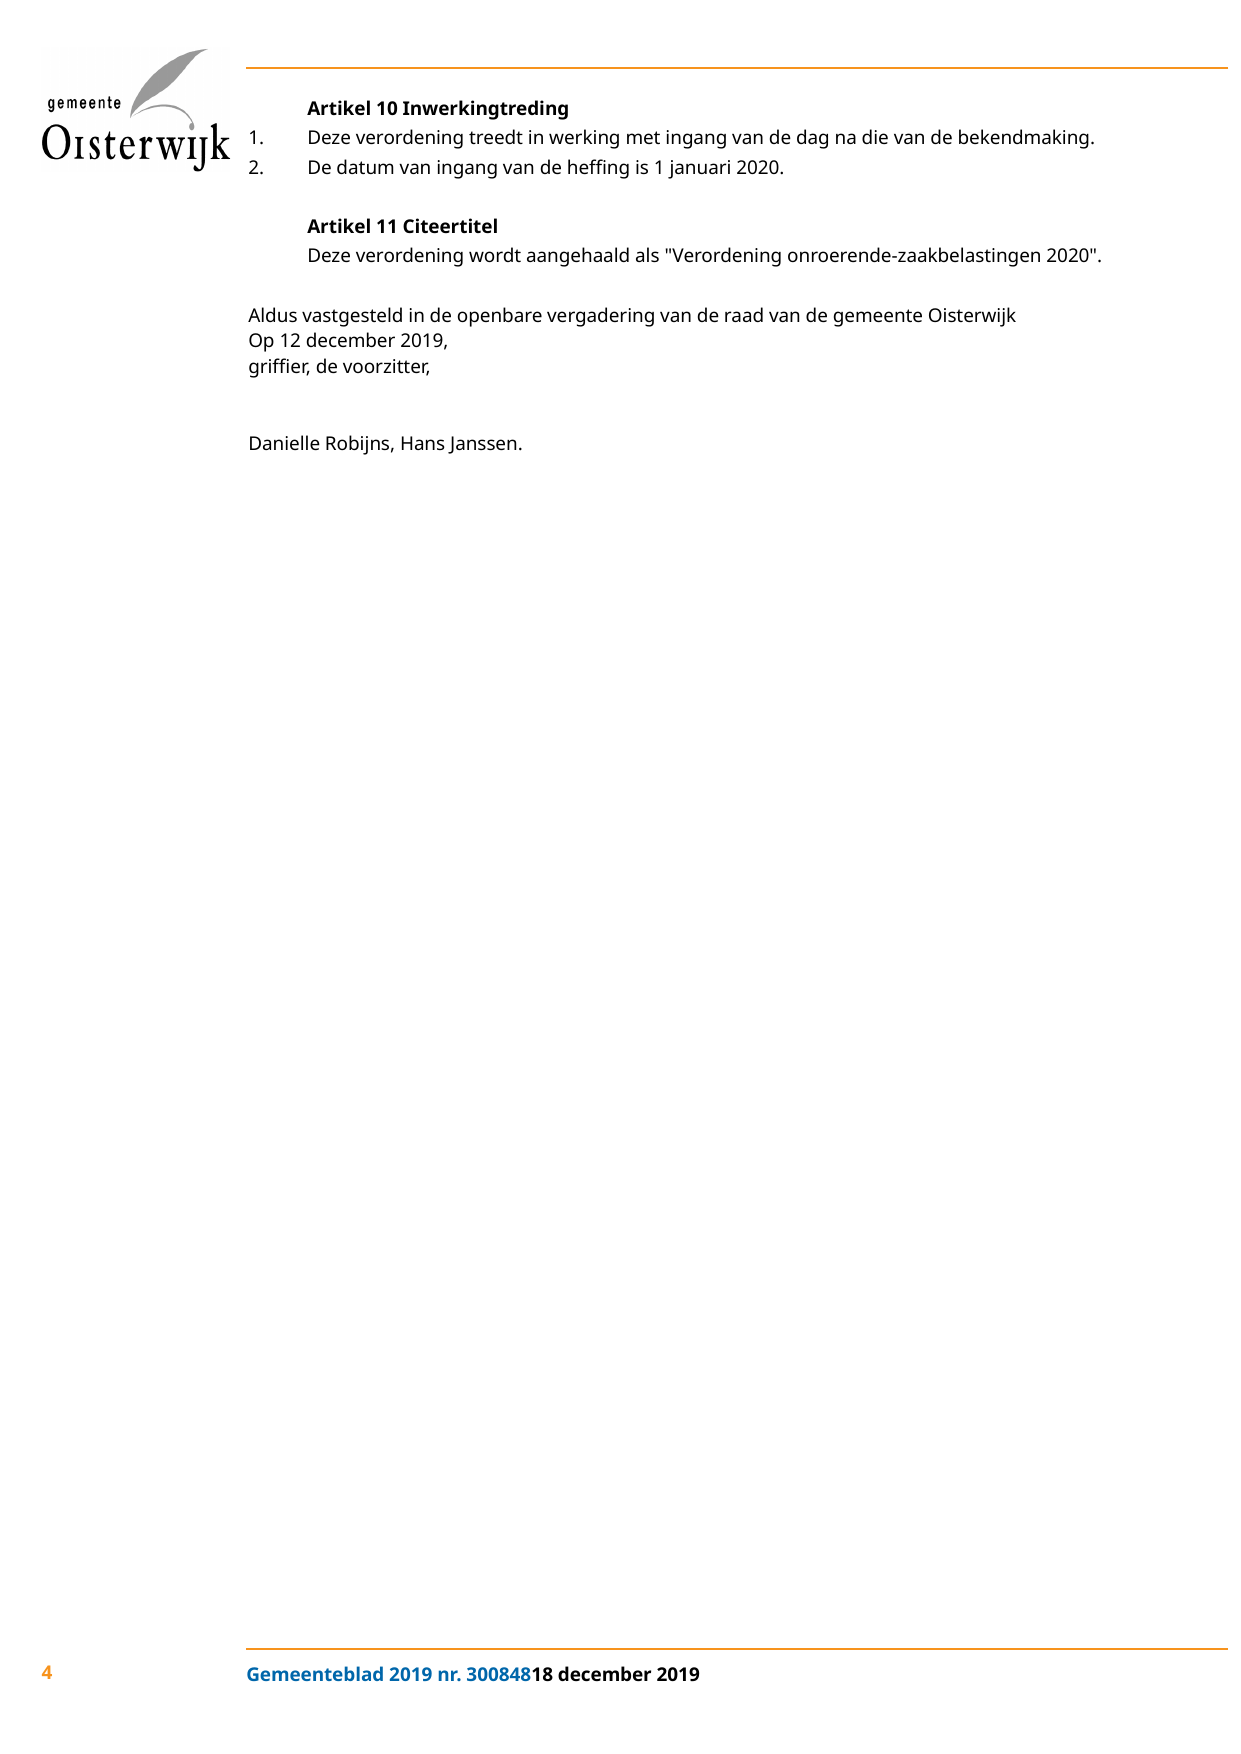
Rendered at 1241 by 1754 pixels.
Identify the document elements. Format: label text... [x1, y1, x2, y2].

text Danielle Robijns, Hans Janssen. [248, 431, 1152, 456]
text griffier, de voorzitter, [248, 353, 1152, 379]
list Deze verordening wordt aangehaald als "Verordening onroerende-zaakbelastingen 2020". [248, 243, 1152, 268]
list Artikel 10 Inwerkingtreding [248, 95, 1152, 121]
list De datum van ingang van de heffing is 1 januari 2020. [248, 154, 1152, 180]
picture [41, 47, 231, 172]
list Artikel 11 Citeertitel [248, 213, 1152, 239]
text Aldus vastgesteld in de openbare vergadering van de raad van de gemeente Oisterwijk [248, 302, 1152, 328]
text Op 12 december 2019, [248, 328, 1152, 353]
list Deze verordening treedt in werking met ingang van de dag na die van de bekendmaking. [248, 124, 1152, 150]
